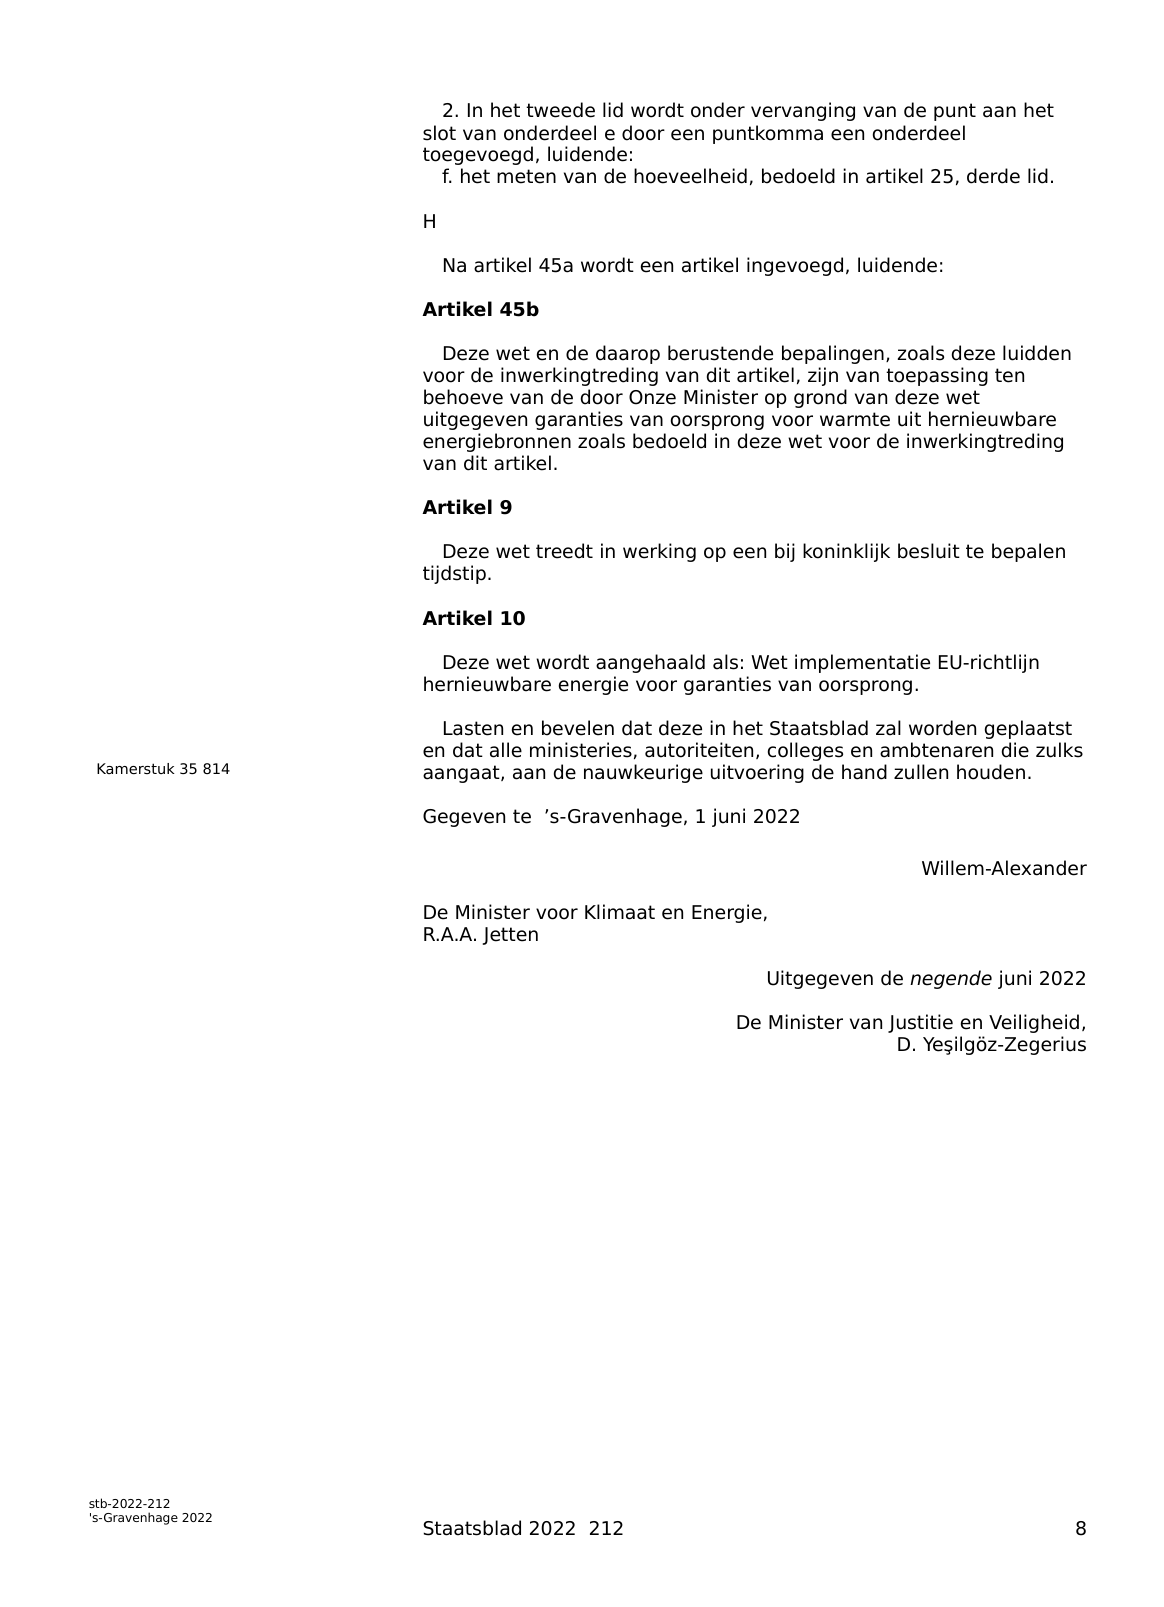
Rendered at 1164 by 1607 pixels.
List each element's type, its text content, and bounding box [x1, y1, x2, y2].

subtitle Artikel 9 [422, 497, 1087, 519]
text Deze wet treedt in werking op een bij koninklijk besluit te bepalen tijdstip. [422, 541, 1087, 585]
text Gegeven te ’s-Gravenhage, 1 juni 2022 [422, 806, 1087, 828]
text De Minister voor Klimaat en Energie, R.A.A. Jetten [422, 902, 1087, 946]
text Willem-Alexander [422, 858, 1087, 880]
text stb-2022-212 [88, 1497, 323, 1511]
text Na artikel 45a wordt een artikel ingevoegd, luidende: [422, 255, 1087, 277]
text Uitgegeven de negende juni 2022 [422, 968, 1087, 990]
subtitle Artikel 10 [422, 607, 1087, 629]
text De Minister van Justitie en Veiligheid, D. Yeşilgöz-Zegerius [422, 1012, 1087, 1056]
text Lasten en bevelen dat deze in het Staatsblad zal worden geplaatst en dat alle ministeries, autoriteiten, colleges en ambtenaren die zulks aangaat, aan de nauwkeurige uitvoering de hand zullen houden. [422, 718, 1087, 784]
text H [422, 211, 1087, 232]
text f. het meten van de hoeveelheid, bedoeld in artikel 25, derde lid. [422, 166, 1087, 188]
subtitle Artikel 45b [422, 299, 1087, 321]
text Kamerstuk 35 814 [77, 761, 396, 778]
text 's-Gravenhage 2022 [88, 1511, 323, 1525]
text Deze wet wordt aangehaald als: Wet implementatie EU-richtlijn hernieuwbare energie voor garanties van oorsprong. [422, 652, 1087, 696]
text 2. In het tweede lid wordt onder vervanging van de punt aan het slot van onderdeel e door een puntkomma een onderdeel toegevoegd, luidende: [422, 100, 1087, 166]
text Deze wet en de daarop berustende bepalingen, zoals deze luidden voor de inwerkingtreding van dit artikel, zijn van toepassing ten behoeve van de door Onze Minister op grond van deze wet uitgegeven garanties van oorsprong voor warmte uit hernieuwbare energiebronnen zoals bedoeld in deze wet voor de inwerkingtreding van dit artikel. [422, 343, 1087, 475]
